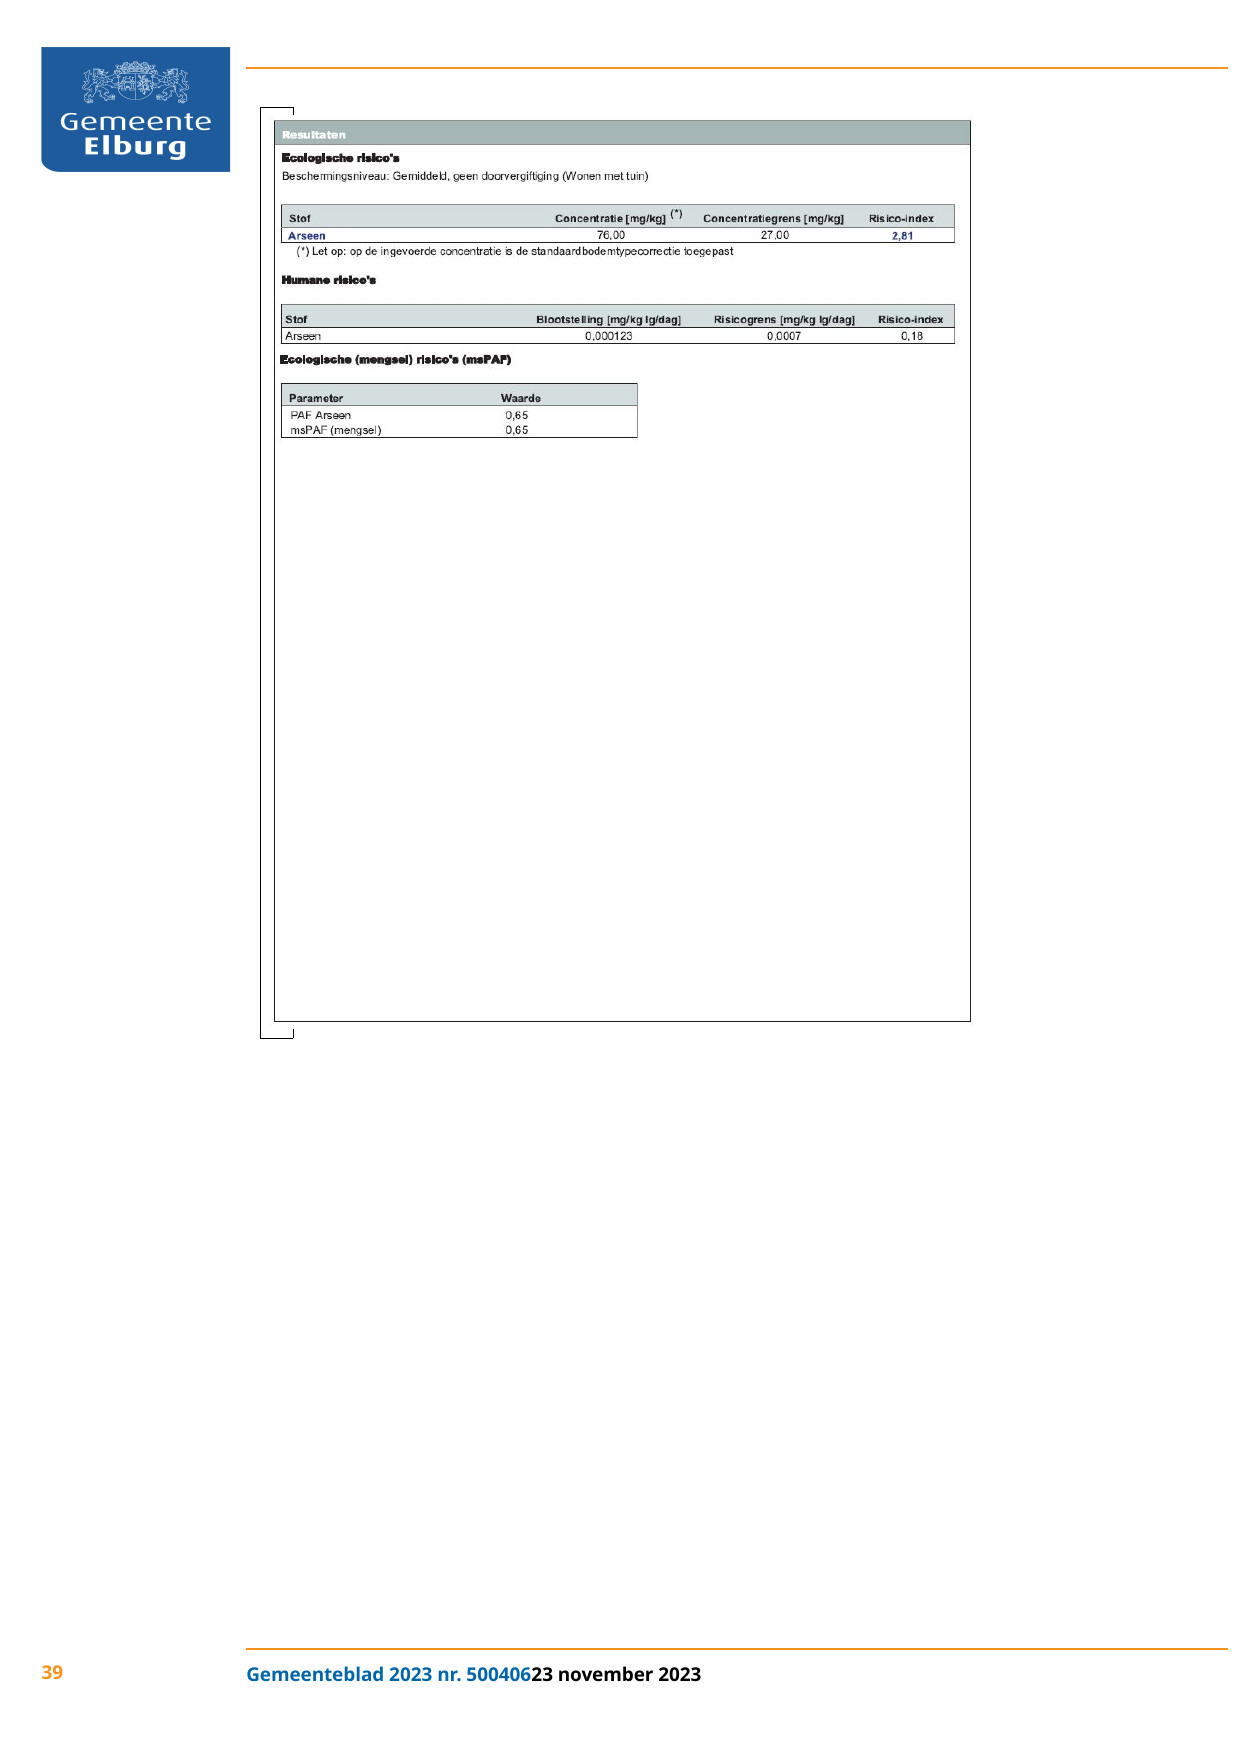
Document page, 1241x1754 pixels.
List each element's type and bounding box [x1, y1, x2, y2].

picture [41, 47, 231, 172]
picture [268, 115, 978, 1029]
